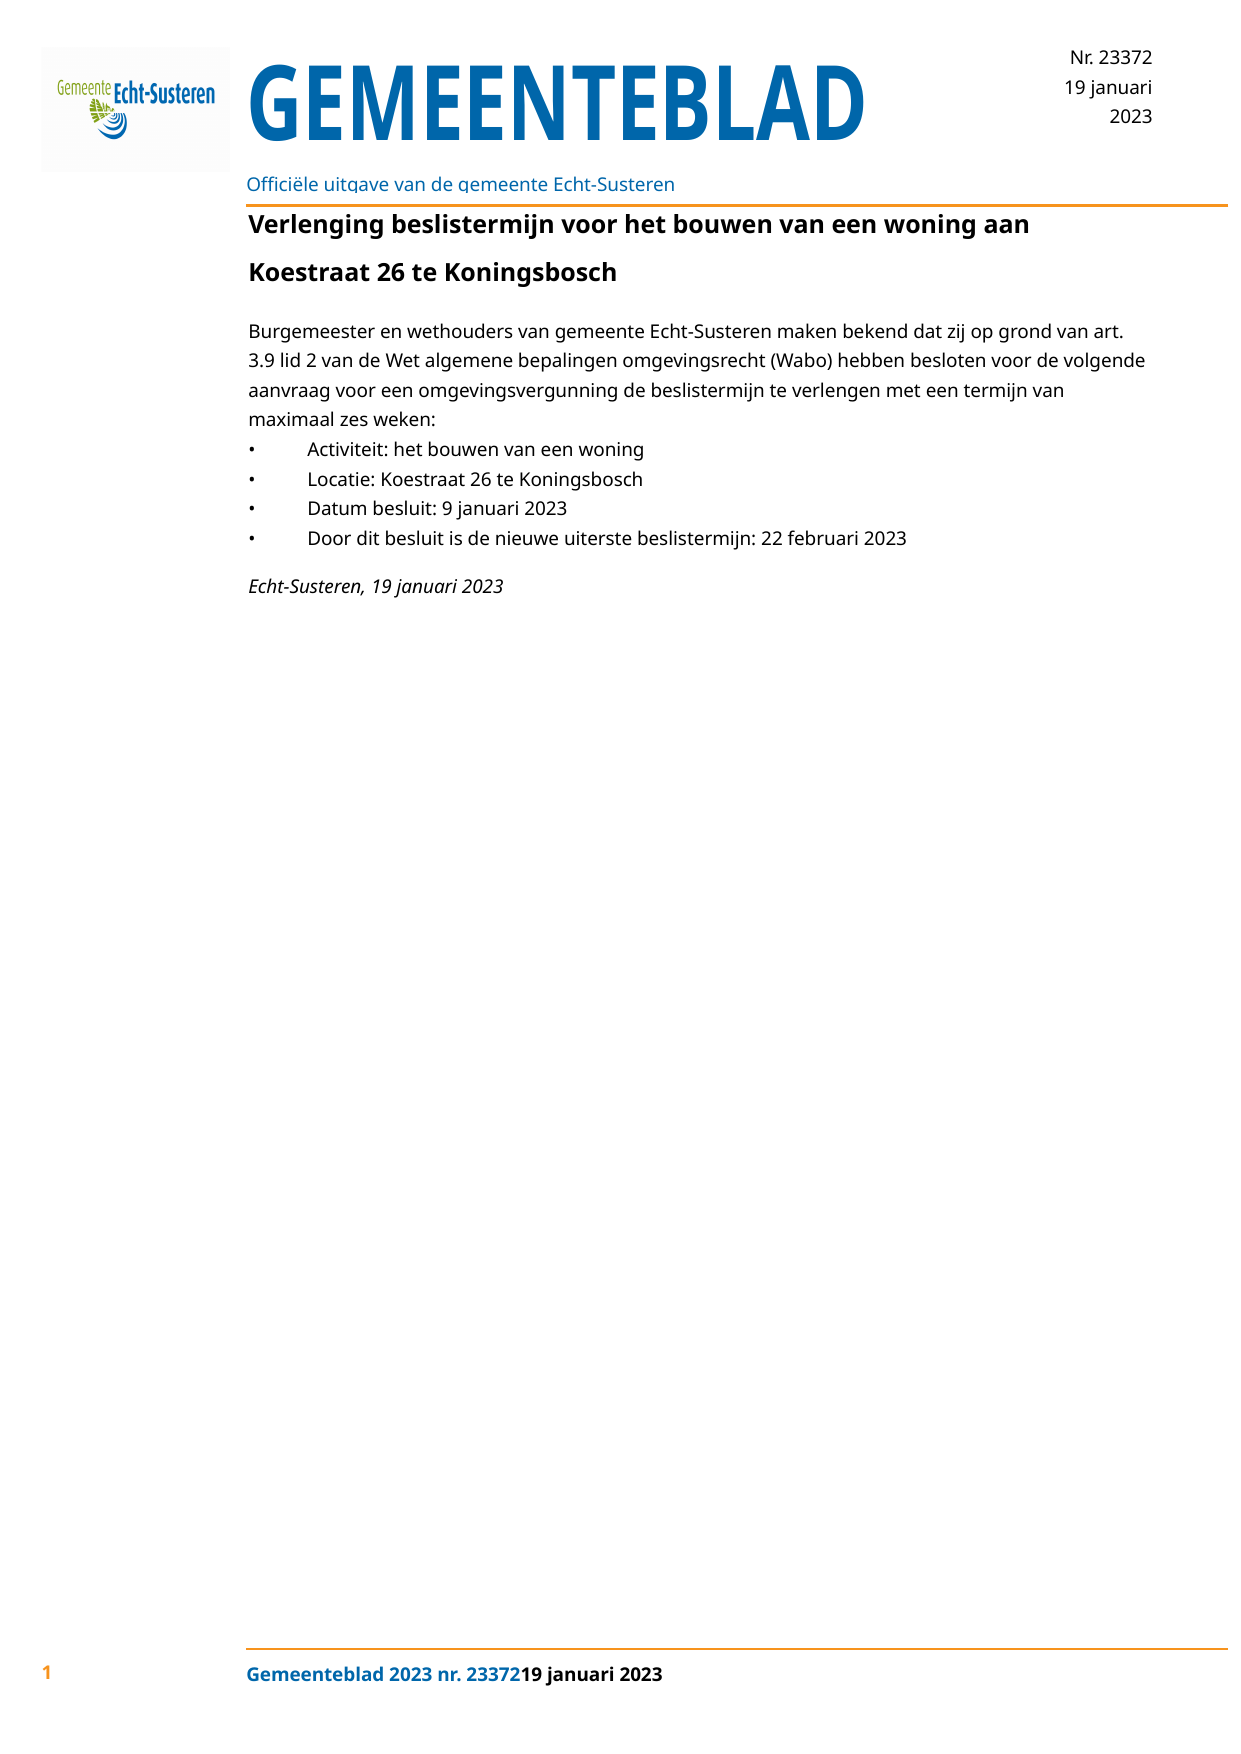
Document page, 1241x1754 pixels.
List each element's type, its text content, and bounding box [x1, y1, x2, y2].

picture [41, 47, 231, 172]
text Burgemeester en wethouders van gemeente Echt-Susteren maken bekend dat zij op grond van art. 3.9 lid 2 van de Wet algemene bepalingen omgevingsrecht (Wabo) hebben besloten voor de volgende aanvraag voor een omgevingsvergunning de beslistermijn te verlengen met een termijn van maximaal zes weken: [248, 318, 1152, 432]
list Datum besluit: 9 januari 2023 [248, 495, 1152, 521]
text Echt-Susteren, 19 januari 2023 [248, 573, 1152, 598]
list Door dit besluit is de nieuwe uiterste beslistermijn: 22 februari 2023 [248, 525, 1152, 551]
list Locatie: Koestraat 26 te Koningsbosch [248, 466, 1152, 492]
list Activiteit: het bouwen van een woning [248, 436, 1152, 462]
text Verlenging beslistermijn voor het bouwen van een woning aan Koestraat 26 te Koningsbosch [248, 207, 1152, 288]
